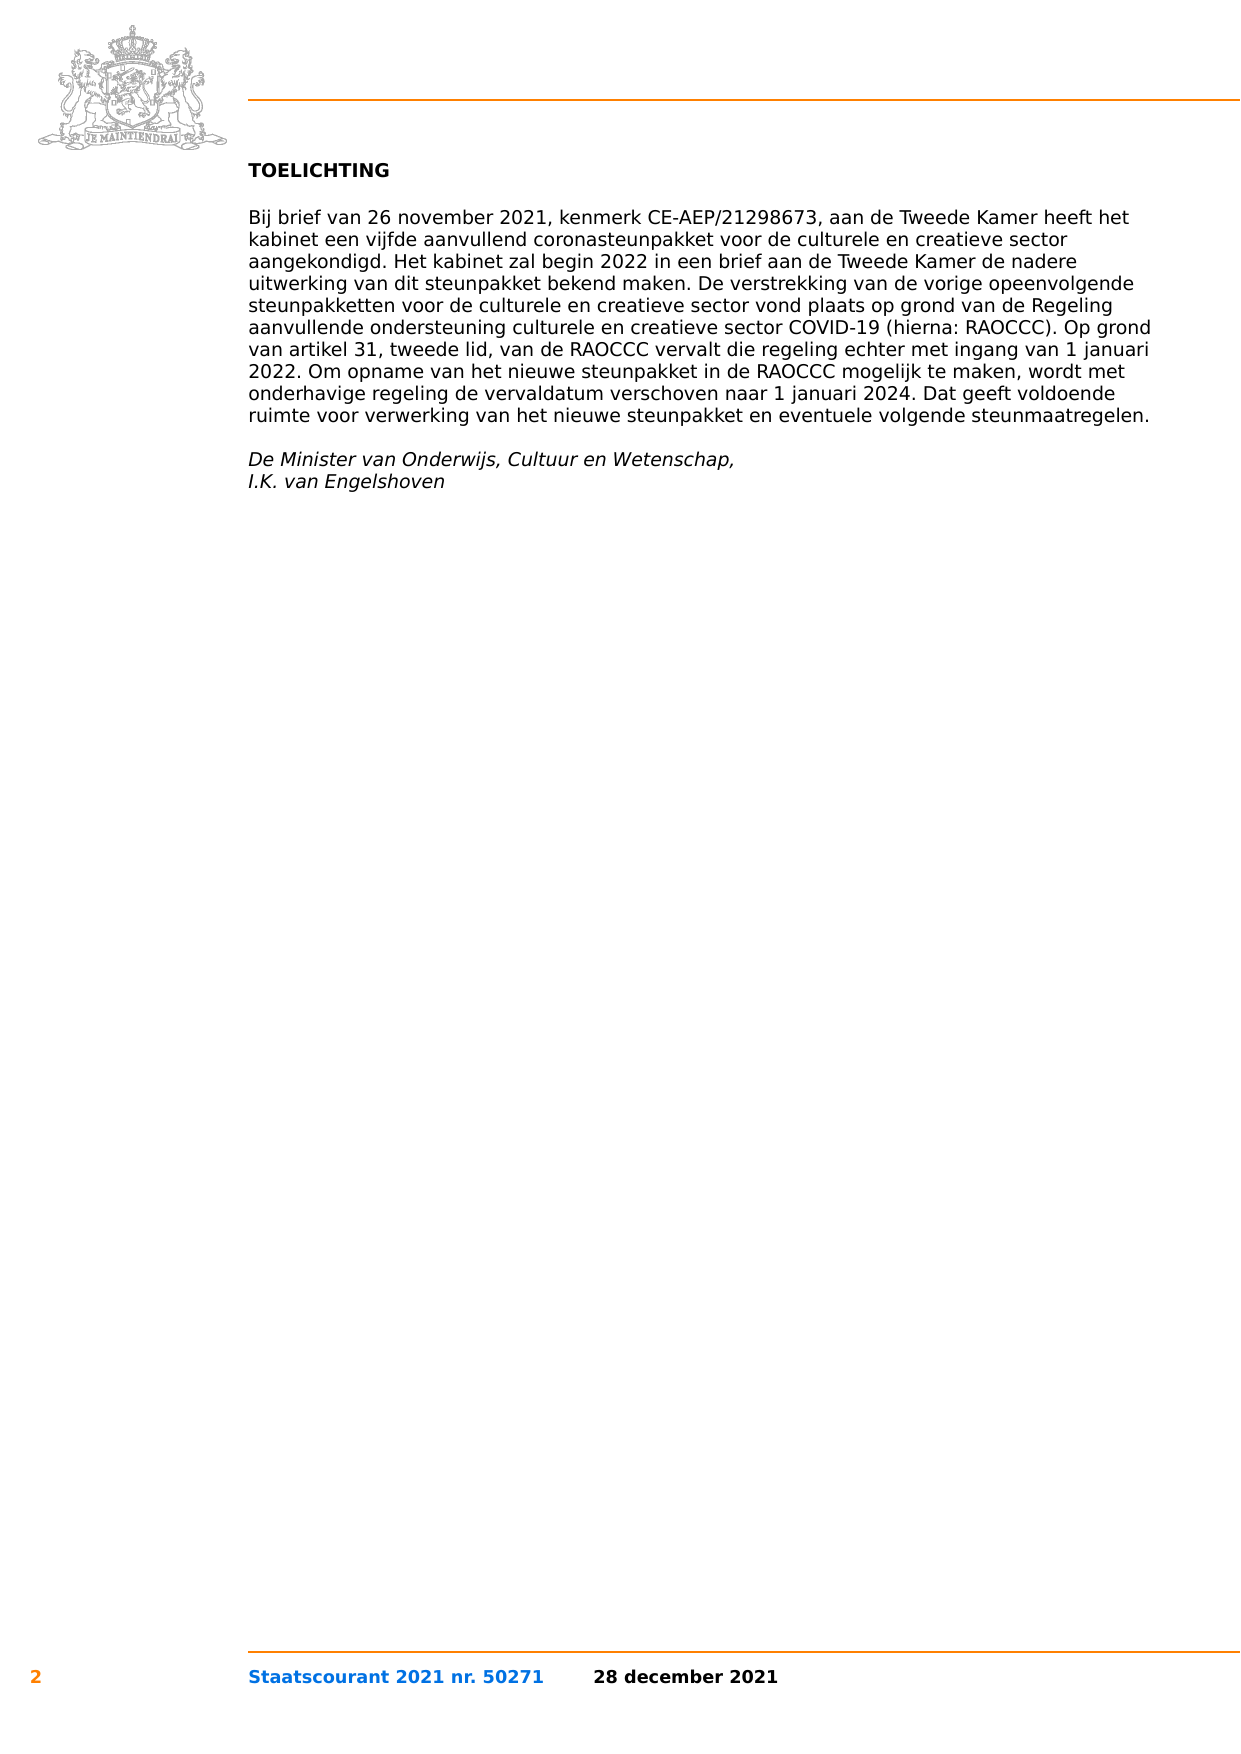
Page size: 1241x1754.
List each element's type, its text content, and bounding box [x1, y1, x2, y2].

subtitle TOELICHTING [248, 160, 1163, 182]
text Bij brief van 26 november 2021, kenmerk CE-AEP/21298673, aan de Tweede Kamer heeft het kabinet een vijfde aanvullend coronasteunpakket voor de culturele en creatieve sector aangekondigd. Het kabinet zal begin 2022 in een brief aan de Tweede Kamer de nadere uitwerking van dit steunpakket bekend maken. De verstrekking van de vorige opeenvolgende steunpakketten voor de culturele en creatieve sector vond plaats op grond van de Regeling aanvullende ondersteuning culturele en creatieve sector COVID-19 (hierna: RAOCCC). Op grond van artikel 31, tweede lid, van de RAOCCC vervalt die regeling echter met ingang van 1 januari 2022. Om opname van het nieuwe steunpakket in de RAOCCC mogelijk te maken, wordt met onderhavige regeling de vervaldatum verschoven naar 1 januari 2024. Dat geeft voldoende ruimte voor verwerking van het nieuwe steunpakket en eventuele volgende steunmaatregelen. [248, 207, 1163, 427]
text De Minister van Onderwijs, Cultuur en Wetenschap, I.K. van Engelshoven [248, 448, 1163, 492]
picture [38, 25, 227, 150]
